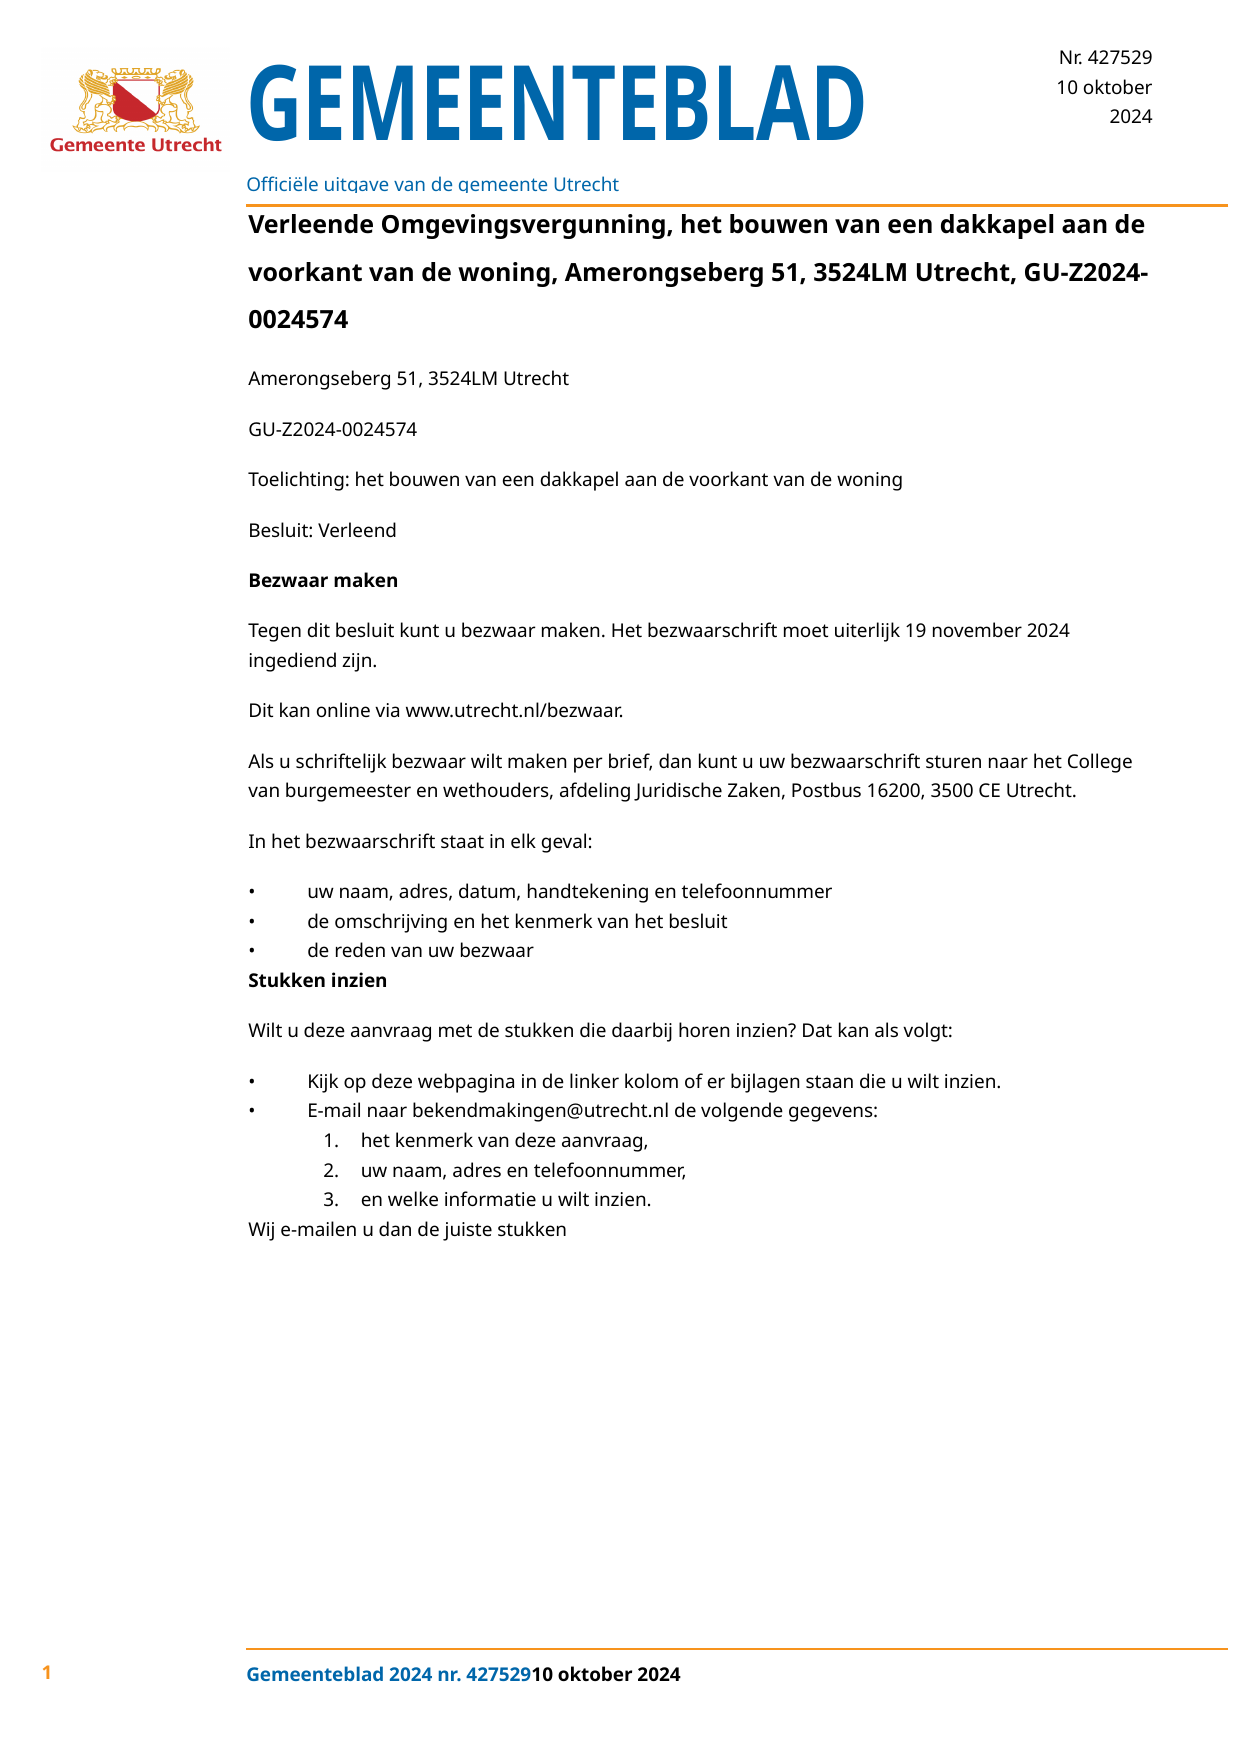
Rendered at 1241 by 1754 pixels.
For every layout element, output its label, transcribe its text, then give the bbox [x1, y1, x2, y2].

text Tegen dit besluit kunt u bezwaar maken. Het bezwaarschrift moet uiterlijk 19 november 2024 ingediend zijn. [248, 618, 1152, 673]
text Verleende Omgevingsvergunning, het bouwen van een dakkapel aan de voorkant van de woning, Amerongseberg 51, 3524LM Utrecht, GU-Z2024-0024574 [248, 207, 1152, 336]
text In het bezwaarschrift staat in elk geval: [248, 828, 1152, 854]
list het kenmerk van deze aanvraag, [323, 1127, 1152, 1153]
text Besluit: Verleend [248, 517, 1152, 542]
list de reden van uw bezwaar [248, 938, 1152, 963]
text Stukken inzien [248, 967, 1152, 993]
text Toelichting: het bouwen van een dakkapel aan de voorkant van de woning [248, 466, 1152, 492]
list de omschrijving en het kenmerk van het besluit [248, 908, 1152, 934]
list en welke informatie u wilt inzien. [323, 1186, 1152, 1212]
text Amerongseberg 51, 3524LM Utrecht [248, 366, 1152, 391]
list Kijk op deze webpagina in de linker kolom of er bijlagen staan die u wilt inzien. [248, 1068, 1152, 1094]
text Bezwaar maken [248, 567, 1152, 593]
text Wij e-mailen u dan de juiste stukken [248, 1216, 1152, 1242]
text Dit kan online via www.utrecht.nl/bezwaar. [248, 698, 1152, 723]
text GU-Z2024-0024574 [248, 416, 1152, 442]
text Als u schriftelijk bezwaar wilt maken per brief, dan kunt u uw bezwaarschrift sturen naar het College van burgemeester en wethouders, afdeling Juridische Zaken, Postbus 16200, 3500 CE Utrecht. [248, 748, 1152, 803]
text Wilt u deze aanvraag met de stukken die daarbij horen inzien? Dat kan als volgt: [248, 1018, 1152, 1043]
picture [41, 47, 231, 172]
list E-mail naar bekendmakingen@utrecht.nl de volgende gegevens: [248, 1098, 1152, 1123]
list uw naam, adres, datum, handtekening en telefoonnummer [248, 878, 1152, 904]
list uw naam, adres en telefoonnummer, [323, 1157, 1152, 1182]
